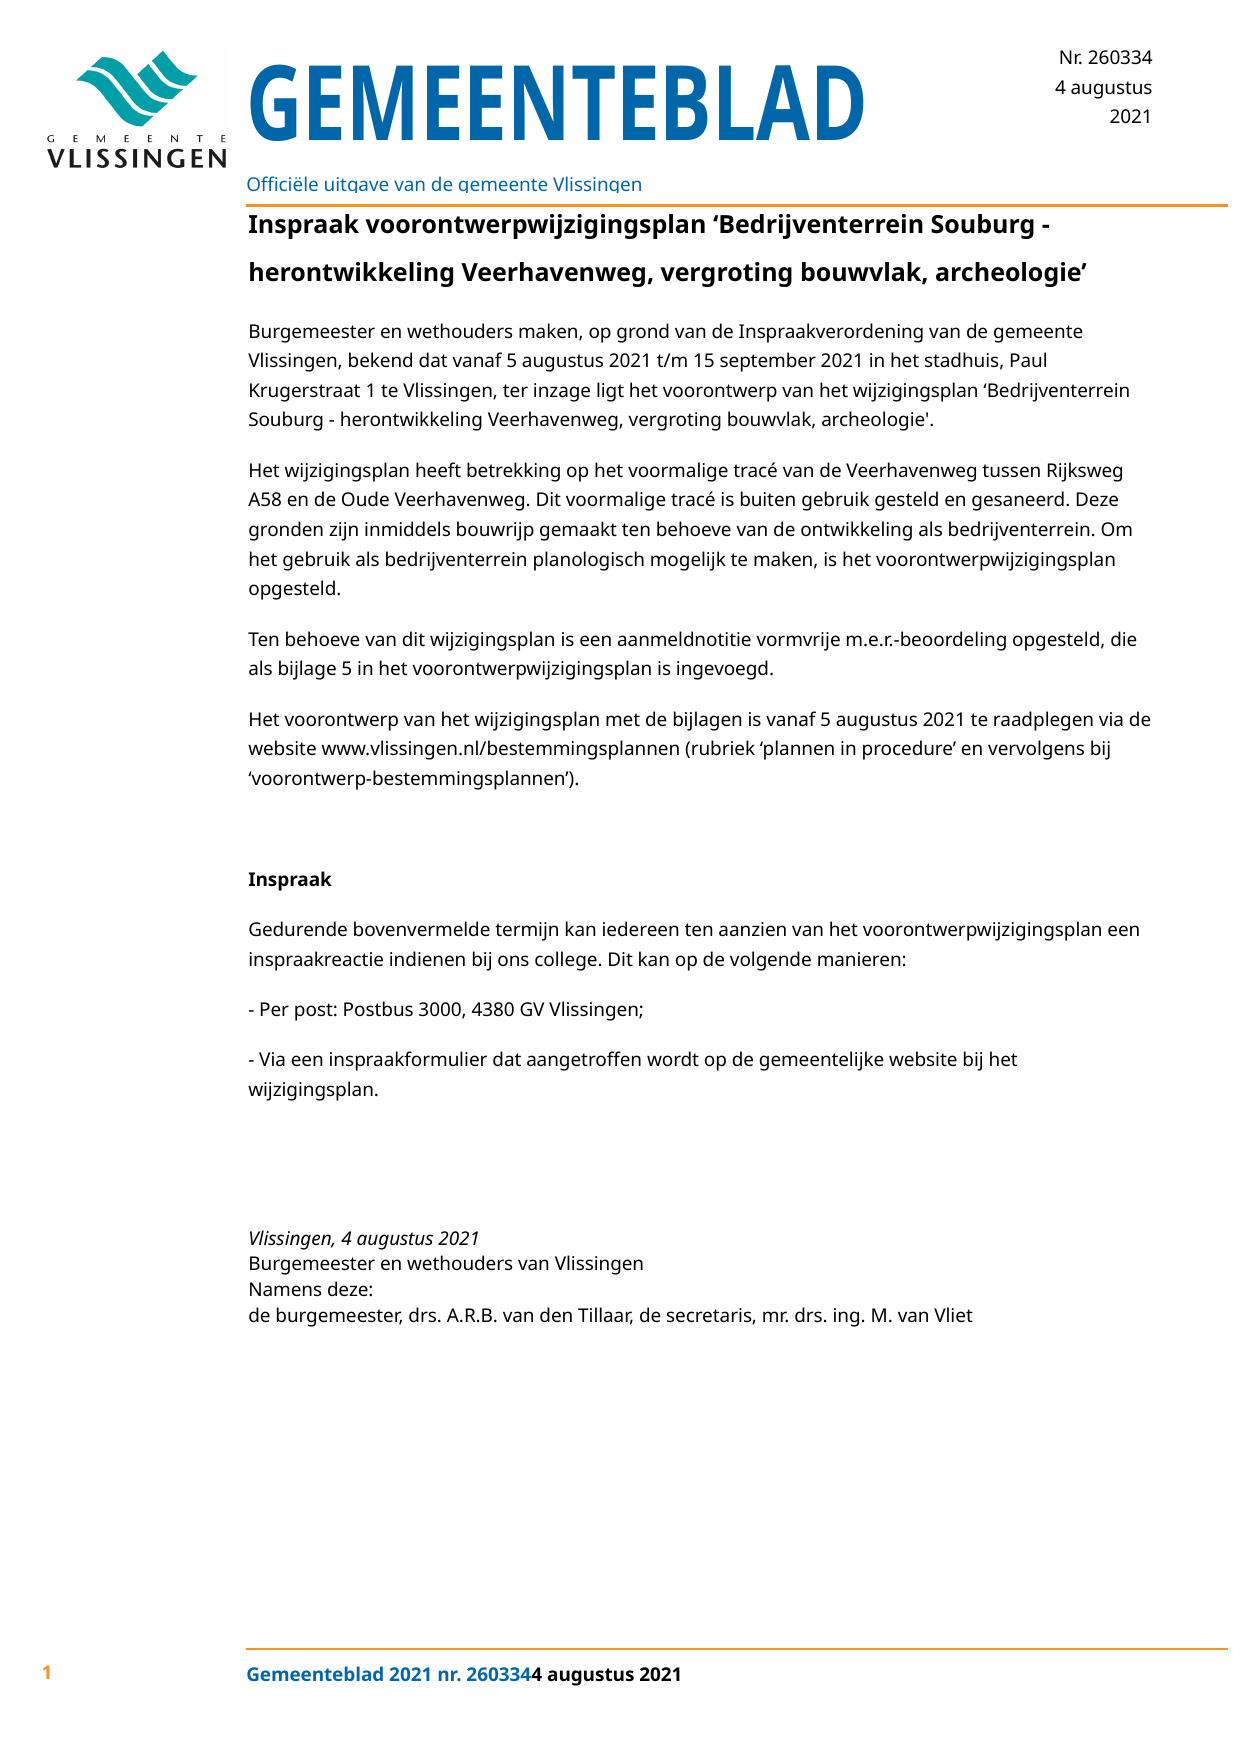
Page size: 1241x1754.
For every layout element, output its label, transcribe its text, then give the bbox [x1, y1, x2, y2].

text - Per post: Postbus 3000, 4380 GV Vlissingen; [248, 996, 1152, 1022]
text Inspraak [248, 866, 1152, 892]
text Inspraak voorontwerpwijzigingsplan ‘Bedrijventerrein Souburg ‐ herontwikkeling Veerhavenweg, vergroting bouwvlak, archeologie’ [248, 207, 1152, 288]
text Gedurende bovenvermelde termijn kan iedereen ten aanzien van het voorontwerpwijzigingsplan een inspraakreactie indienen bij ons college. Dit kan op de volgende manieren: [248, 916, 1152, 972]
picture [41, 47, 231, 172]
text Vlissingen, 4 augustus 2021 [248, 1225, 1152, 1251]
text - Via een inspraakformulier dat aangetroffen wordt op de gemeentelijke website bij het wijzigingsplan. [248, 1047, 1152, 1102]
text Namens deze: [248, 1276, 1152, 1302]
text Burgemeester en wethouders van Vlissingen [248, 1251, 1152, 1276]
text Het wijzigingsplan heeft betrekking op het voormalige tracé van de Veerhavenweg tussen Rijksweg A58 en de Oude Veerhavenweg. Dit voormalige tracé is buiten gebruik gesteld en gesaneerd. Deze gronden zijn inmiddels bouwrijp gemaakt ten behoeve van de ontwikkeling als bedrijventerrein. Om het gebruik als bedrijventerrein planologisch mogelijk te maken, is het voorontwerpwijzigingsplan opgesteld. [248, 457, 1152, 601]
text de burgemeester, drs. A.R.B. van den Tillaar, de secretaris, mr. drs. ing. M. van Vliet [248, 1302, 1152, 1328]
text Burgemeester en wethouders maken, op grond van de Inspraakverordening van de gemeente Vlissingen, bekend dat vanaf 5 augustus 2021 t/m 15 september 2021 in het stadhuis, Paul Krugerstraat 1 te Vlissingen, ter inzage ligt het voorontwerp van het wijzigingsplan ‘Bedrijventerrein Souburg ‐ herontwikkeling Veerhavenweg, vergroting bouwvlak, archeologie'. [248, 318, 1152, 432]
text Ten behoeve van dit wijzigingsplan is een aanmeldnotitie vormvrije m.e.r.-beoordeling opgesteld, die als bijlage 5 in het voorontwerpwijzigingsplan is ingevoegd. [248, 626, 1152, 681]
text Het voorontwerp van het wijzigingsplan met de bijlagen is vanaf 5 augustus 2021 te raadplegen via de website www.vlissingen.nl/bestemmingsplannen (rubriek ‘plannen in procedure’ en vervolgens bij ‘voorontwerp-bestemmingsplannen’). [248, 706, 1152, 791]
